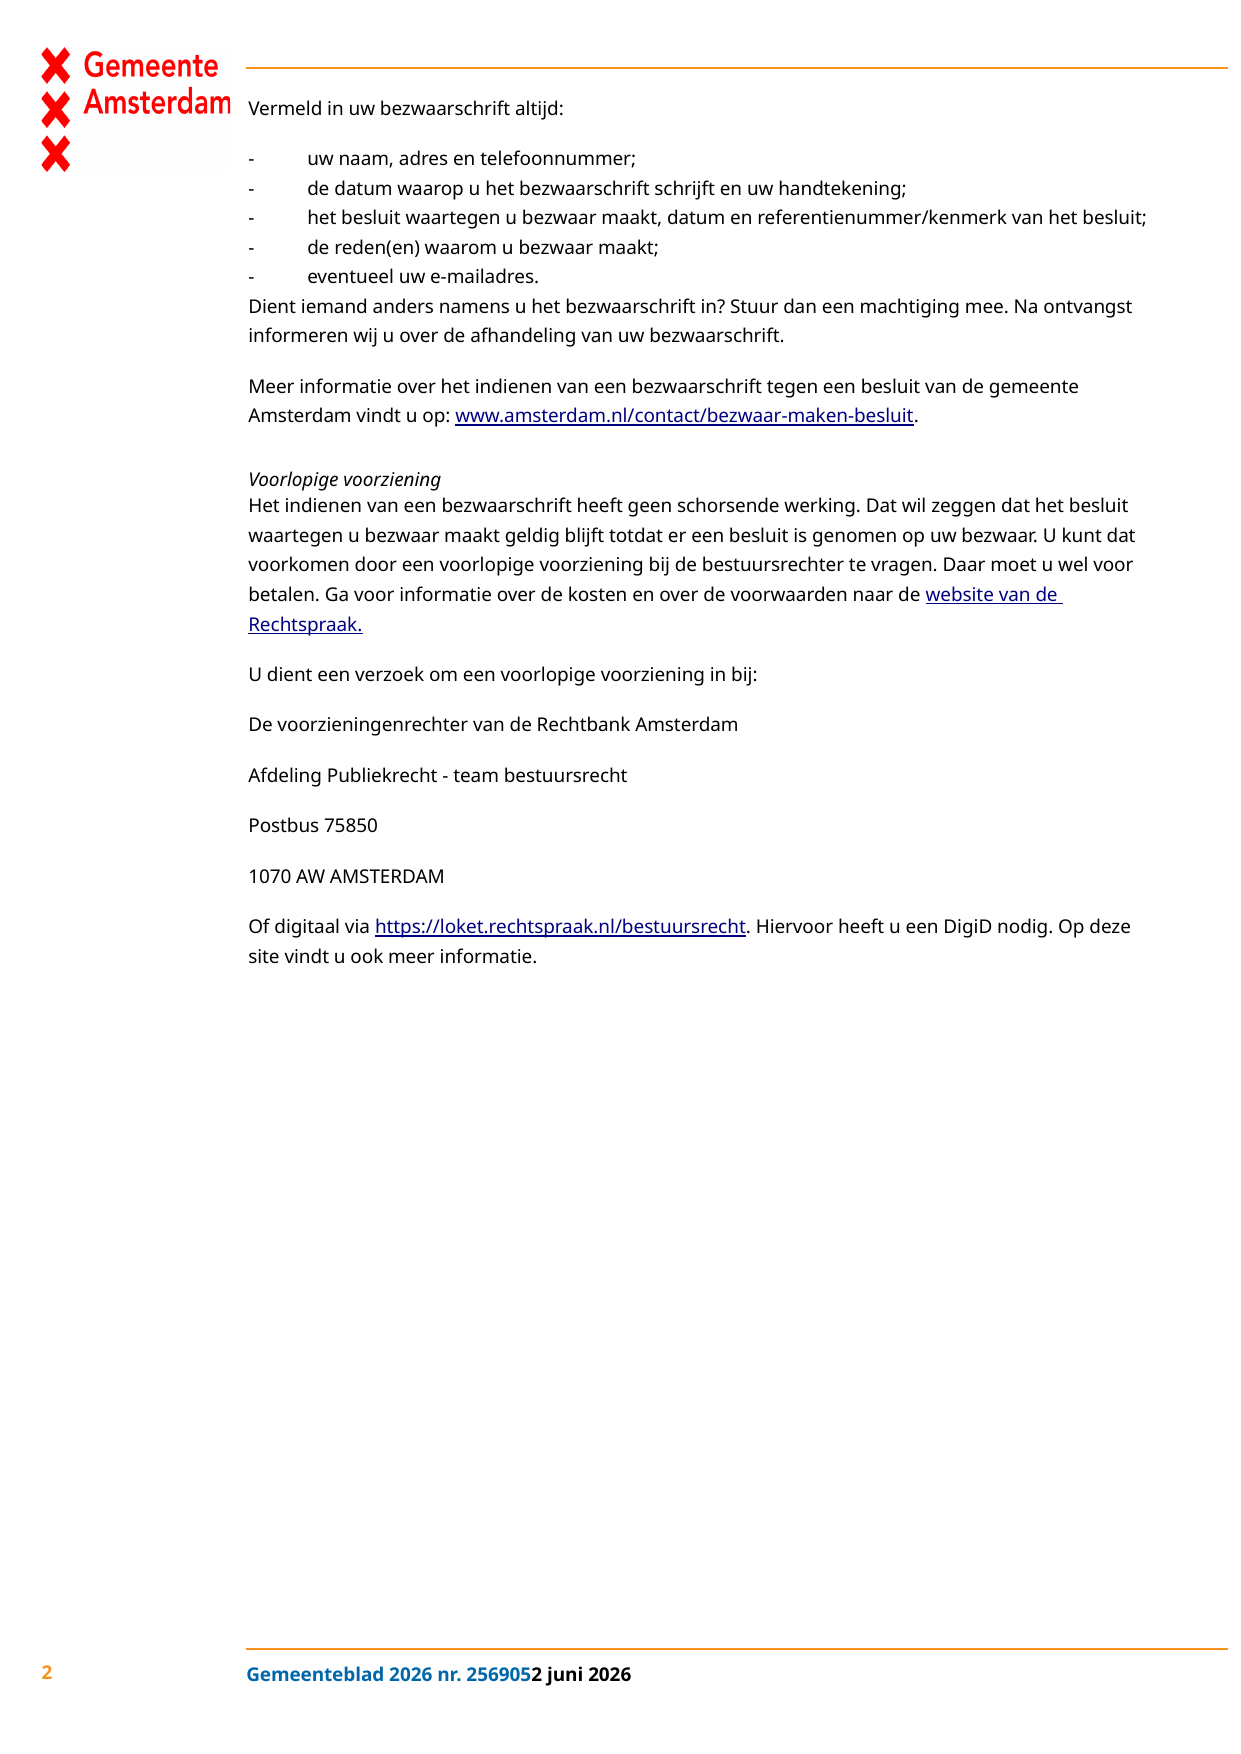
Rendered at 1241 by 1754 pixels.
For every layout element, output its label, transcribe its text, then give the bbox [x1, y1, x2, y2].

list de reden(en) waarom u bezwaar maakt; [248, 234, 1152, 260]
list uw naam, adres en telefoonnummer; [248, 145, 1152, 171]
text De voorzieningenrechter van de Rechtbank Amsterdam [248, 712, 1152, 737]
list eventueel uw e-mailadres. [248, 263, 1152, 289]
text Of digitaal via https://loket.rechtspraak.nl/bestuursrecht. Hiervoor heeft u een DigiD nodig. Op deze site vindt u ook meer informatie. [248, 913, 1152, 968]
text Het indienen van een bezwaarschrift heeft geen schorsende werking. Dat wil zeggen dat het besluit waartegen u bezwaar maakt geldig blijft totdat er een besluit is genomen op uw bezwaar. U kunt dat voorkomen door een voorlopige voorziening bij de bestuursrechter te vragen. Daar moet u wel voor betalen. Ga voor informatie over de kosten en over de voorwaarden naar de website van de Rechtspraak. [248, 492, 1152, 636]
text Vermeld in uw bezwaarschrift altijd: [248, 95, 1152, 121]
list het besluit waartegen u bezwaar maakt, datum en referentienummer/kenmerk van het besluit; [248, 204, 1152, 230]
text 1070 AW AMSTERDAM [248, 863, 1152, 888]
text Meer informatie over het indienen van een bezwaarschrift tegen een besluit van de gemeente Amsterdam vindt u op: www.amsterdam.nl/contact/bezwaar-maken-besluit. [248, 373, 1152, 428]
text Voorlopige voorziening [248, 467, 1152, 492]
text Afdeling Publiekrecht - team bestuursrecht [248, 762, 1152, 788]
text Dient iemand anders namens u het bezwaarschrift in? Stuur dan een machtiging mee. Na ontvangst informeren wij u over de afhandeling van uw bezwaarschrift. [248, 293, 1152, 348]
text U dient een verzoek om een voorlopige voorziening in bij: [248, 661, 1152, 687]
list de datum waarop u het bezwaarschrift schrijft en uw handtekening; [248, 175, 1152, 201]
text Postbus 75850 [248, 812, 1152, 838]
picture [41, 47, 231, 172]
